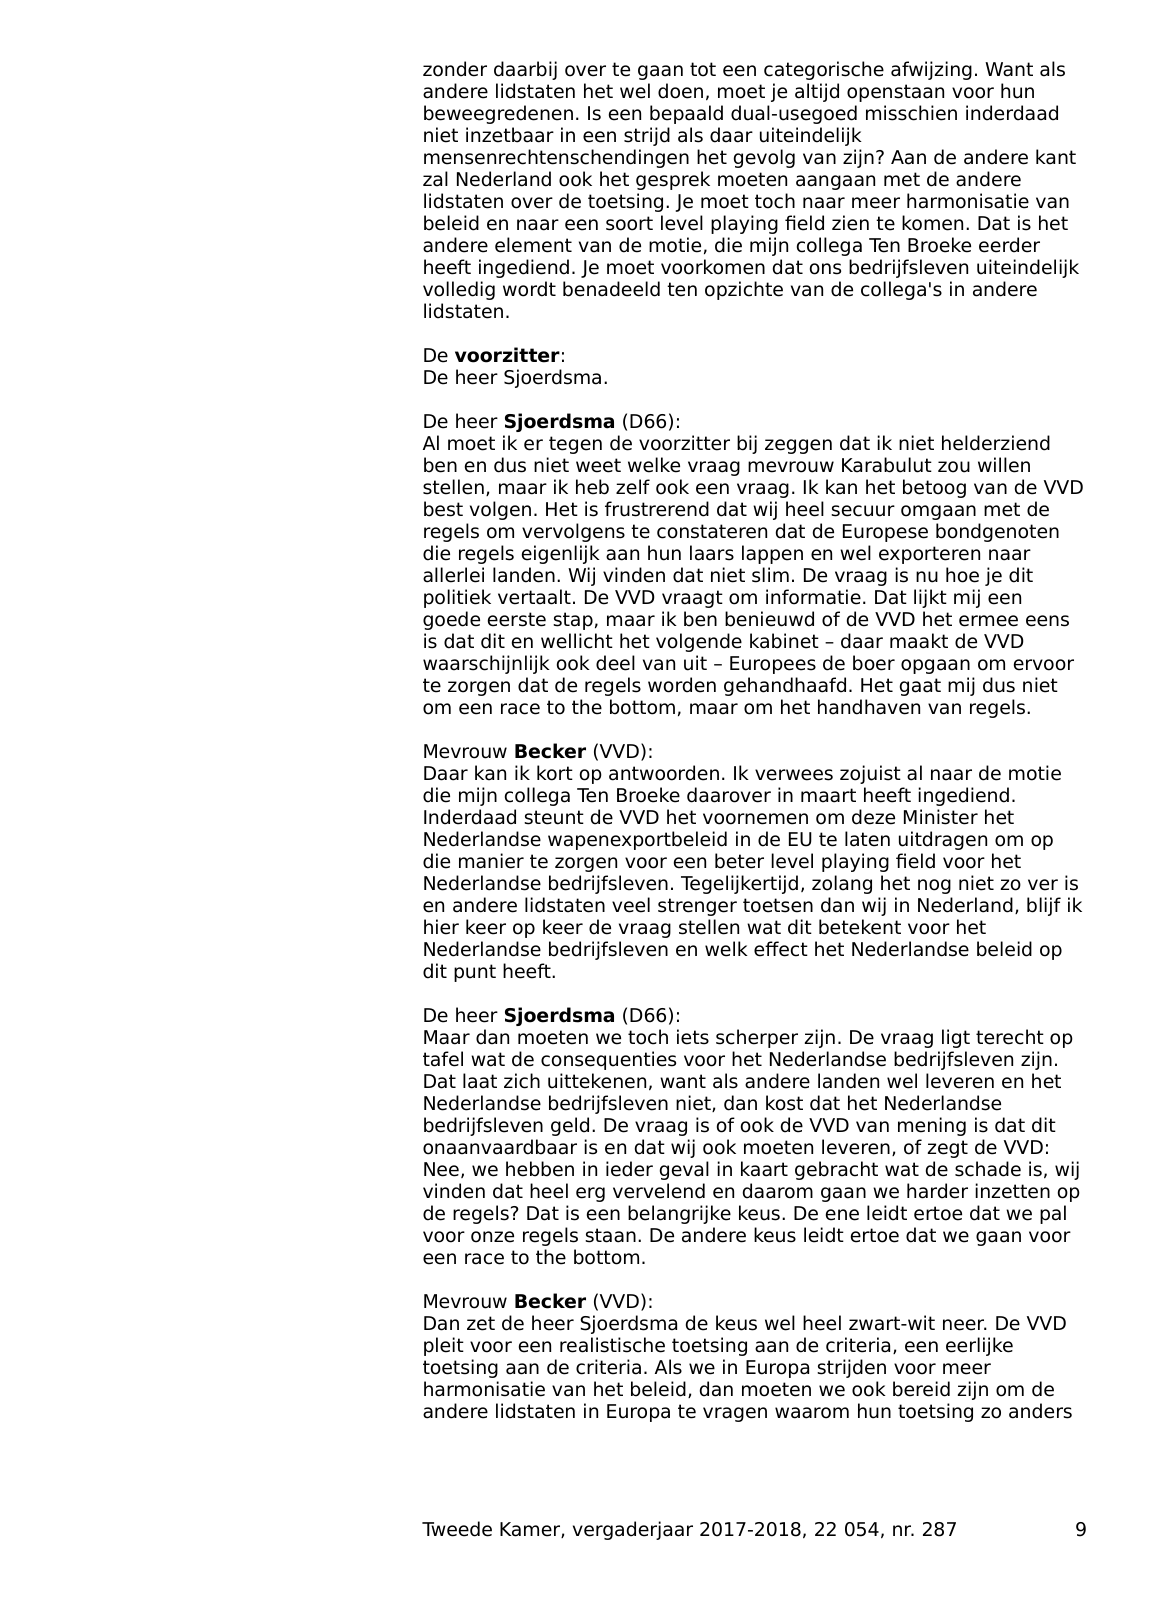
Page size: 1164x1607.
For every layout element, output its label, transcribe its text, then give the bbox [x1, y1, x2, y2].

text Dan zet de heer Sjoerdsma de keus wel heel zwart-wit neer. De VVD pleit voor een realistische toetsing aan de criteria, een eerlijke toetsing aan de criteria. Als we in Europa strijden voor meer harmonisatie van het beleid, dan moeten we ook bereid zijn om de andere lidstaten in Europa te vragen waarom hun toetsing zo anders [422, 1313, 1087, 1423]
text De heer Sjoerdsma (D66): [422, 1005, 1087, 1027]
text Maar dan moeten we toch iets scherper zijn. De vraag ligt terecht op tafel wat de consequenties voor het Nederlandse bedrijfsleven zijn. Dat laat zich uittekenen, want als andere landen wel leveren en het Nederlandse bedrijfsleven niet, dan kost dat het Nederlandse bedrijfsleven geld. De vraag is of ook de VVD van mening is dat dit onaanvaardbaar is en dat wij ook moeten leveren, of zegt de VVD: Nee, we hebben in ieder geval in kaart gebracht wat de schade is, wij vinden dat heel erg vervelend en daarom gaan we harder inzetten op de regels? Dat is een belangrijke keus. De ene leidt ertoe dat we pal voor onze regels staan. De andere keus leidt ertoe dat we gaan voor een race to the bottom. [422, 1027, 1087, 1269]
text Mevrouw Becker (VVD): [422, 1291, 1087, 1313]
text Daar kan ik kort op antwoorden. Ik verwees zojuist al naar de motie die mijn collega Ten Broeke daarover in maart heeft ingediend. Inderdaad steunt de VVD het voornemen om deze Minister het Nederlandse wapenexportbeleid in de EU te laten uitdragen om op die manier te zorgen voor een beter level playing field voor het Nederlandse bedrijfsleven. Tegelijkertijd, zolang het nog niet zo ver is en andere lidstaten veel strenger toetsen dan wij in Nederland, blijf ik hier keer op keer de vraag stellen wat dit betekent voor het Nederlandse bedrijfsleven en welk effect het Nederlandse beleid op dit punt heeft. [422, 763, 1087, 983]
text De voorzitter: [422, 345, 1087, 367]
text Mevrouw Becker (VVD): [422, 741, 1087, 763]
text Al moet ik er tegen de voorzitter bij zeggen dat ik niet helderziend ben en dus niet weet welke vraag mevrouw Karabulut zou willen stellen, maar ik heb zelf ook een vraag. Ik kan het betoog van de VVD best volgen. Het is frustrerend dat wij heel secuur omgaan met de regels om vervolgens te constateren dat de Europese bondgenoten die regels eigenlijk aan hun laars lappen en wel exporteren naar allerlei landen. Wij vinden dat niet slim. De vraag is nu hoe je dit politiek vertaalt. De VVD vraagt om informatie. Dat lijkt mij een goede eerste stap, maar ik ben benieuwd of de VVD het ermee eens is dat dit en wellicht het volgende kabinet – daar maakt de VVD waarschijnlijk ook deel van uit – Europees de boer opgaan om ervoor te zorgen dat de regels worden gehandhaafd. Het gaat mij dus niet om een race to the bottom, maar om het handhaven van regels. [422, 433, 1087, 719]
text zonder daarbij over te gaan tot een categorische afwijzing. Want als andere lidstaten het wel doen, moet je altijd openstaan voor hun beweegredenen. Is een bepaald dual-usegoed misschien inderdaad niet inzetbaar in een strijd als daar uiteindelijk mensenrechtenschendingen het gevolg van zijn? Aan de andere kant zal Nederland ook het gesprek moeten aangaan met de andere lidstaten over de toetsing. Je moet toch naar meer harmonisatie van beleid en naar een soort level playing field zien te komen. Dat is het andere element van de motie, die mijn collega Ten Broeke eerder heeft ingediend. Je moet voorkomen dat ons bedrijfsleven uiteindelijk volledig wordt benadeeld ten opzichte van de collega's in andere lidstaten. [422, 59, 1087, 323]
text De heer Sjoerdsma. [422, 367, 1087, 389]
text De heer Sjoerdsma (D66): [422, 411, 1087, 433]
